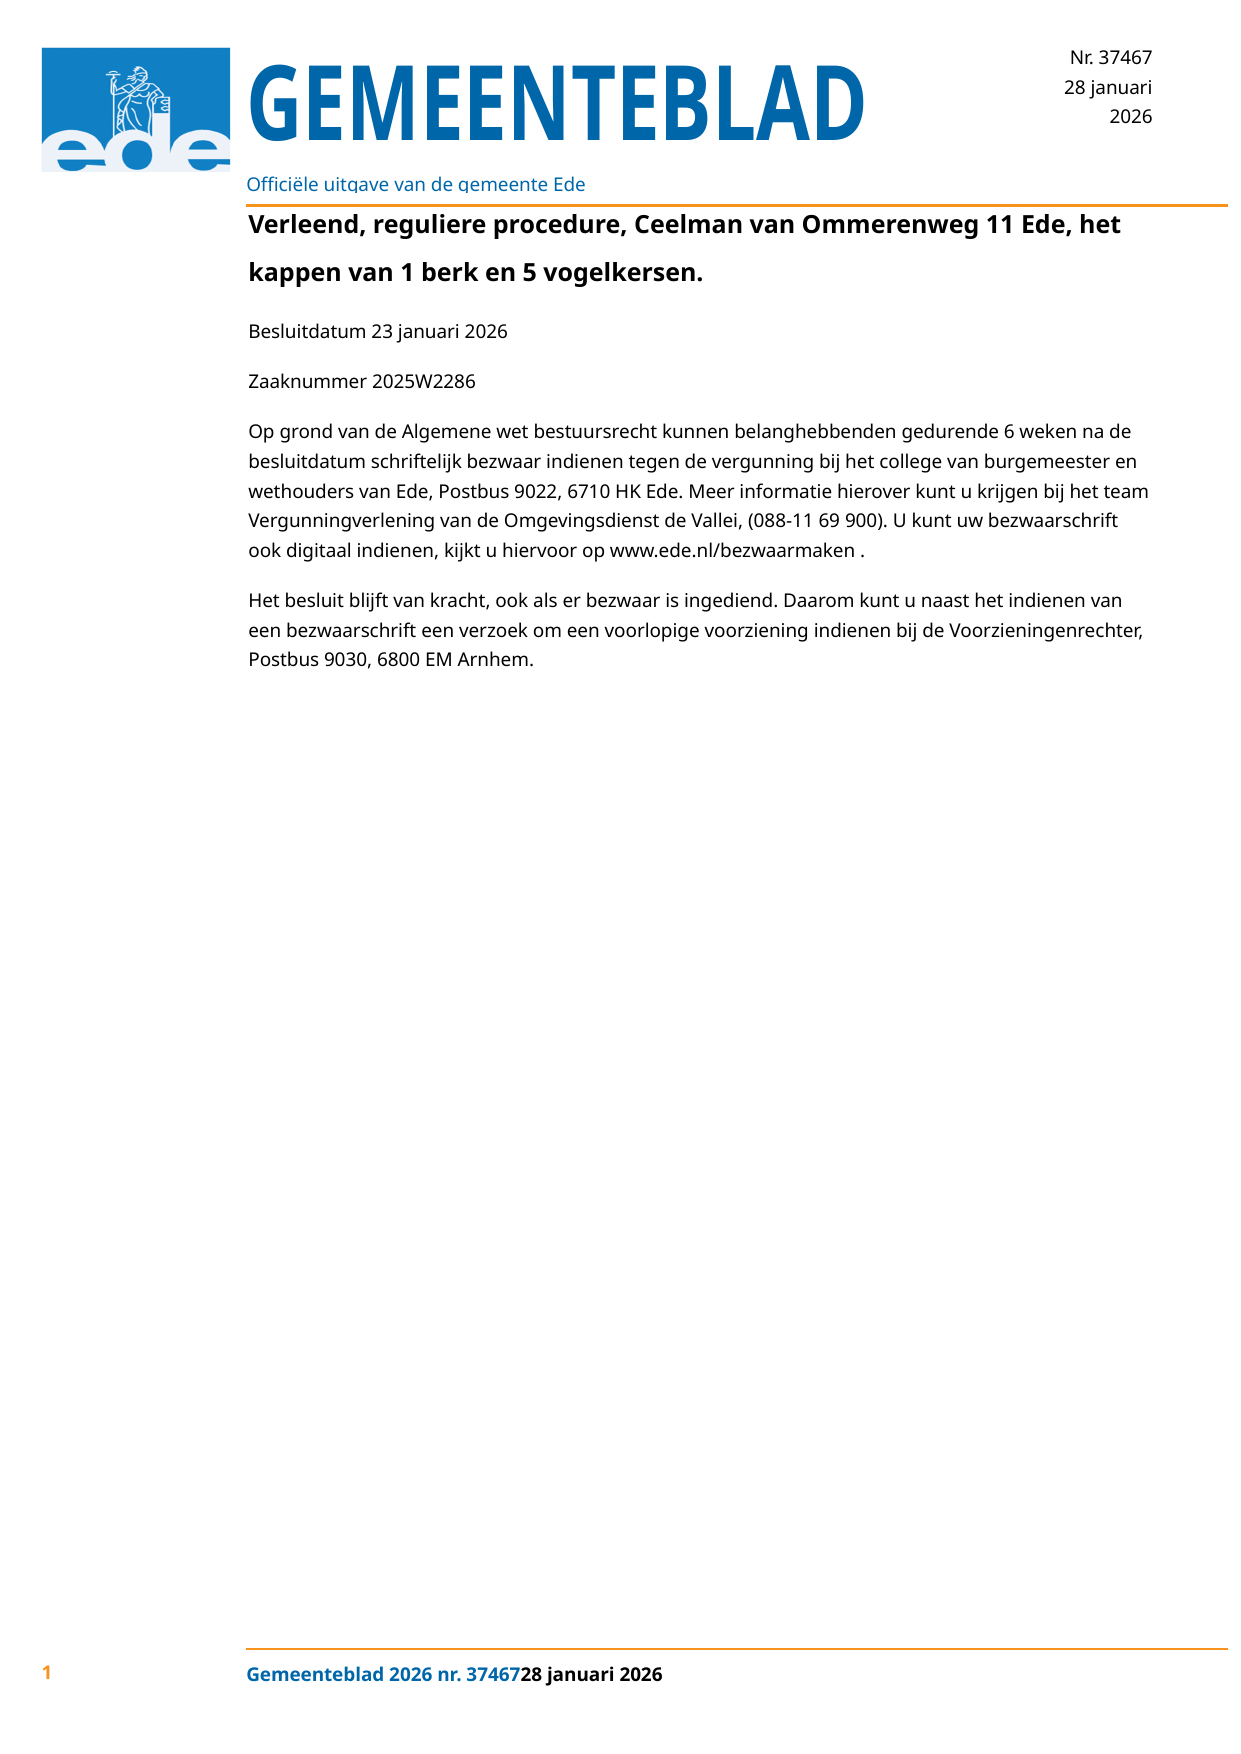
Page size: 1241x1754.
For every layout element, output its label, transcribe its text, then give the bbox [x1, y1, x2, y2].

text Besluitdatum 23 januari 2026 [248, 318, 1152, 344]
text Op grond van de Algemene wet bestuursrecht kunnen belanghebbenden gedurende 6 weken na de besluitdatum schriftelijk bezwaar indienen tegen de vergunning bij het college van burgemeester en wethouders van Ede, Postbus 9022, 6710 HK Ede. Meer informatie hierover kunt u krijgen bij het team Vergunningverlening van de Omgevingsdienst de Vallei, (088-11 69 900). U kunt uw bezwaarschrift ook digitaal indienen, kijkt u hiervoor op www.ede.nl/bezwaarmaken . [248, 419, 1152, 563]
text Zaaknummer 2025W2286 [248, 368, 1152, 394]
text Verleend, reguliere procedure, Ceelman van Ommerenweg 11 Ede, het kappen van 1 berk en 5 vogelkersen. [248, 207, 1152, 288]
picture [41, 47, 231, 172]
text Het besluit blijft van kracht, ook als er bezwaar is ingediend. Daarom kunt u naast het indienen van een bezwaarschrift een verzoek om een voorlopige voorziening indienen bij de Voorzieningenrechter, Postbus 9030, 6800 EM Arnhem. [248, 587, 1152, 672]
